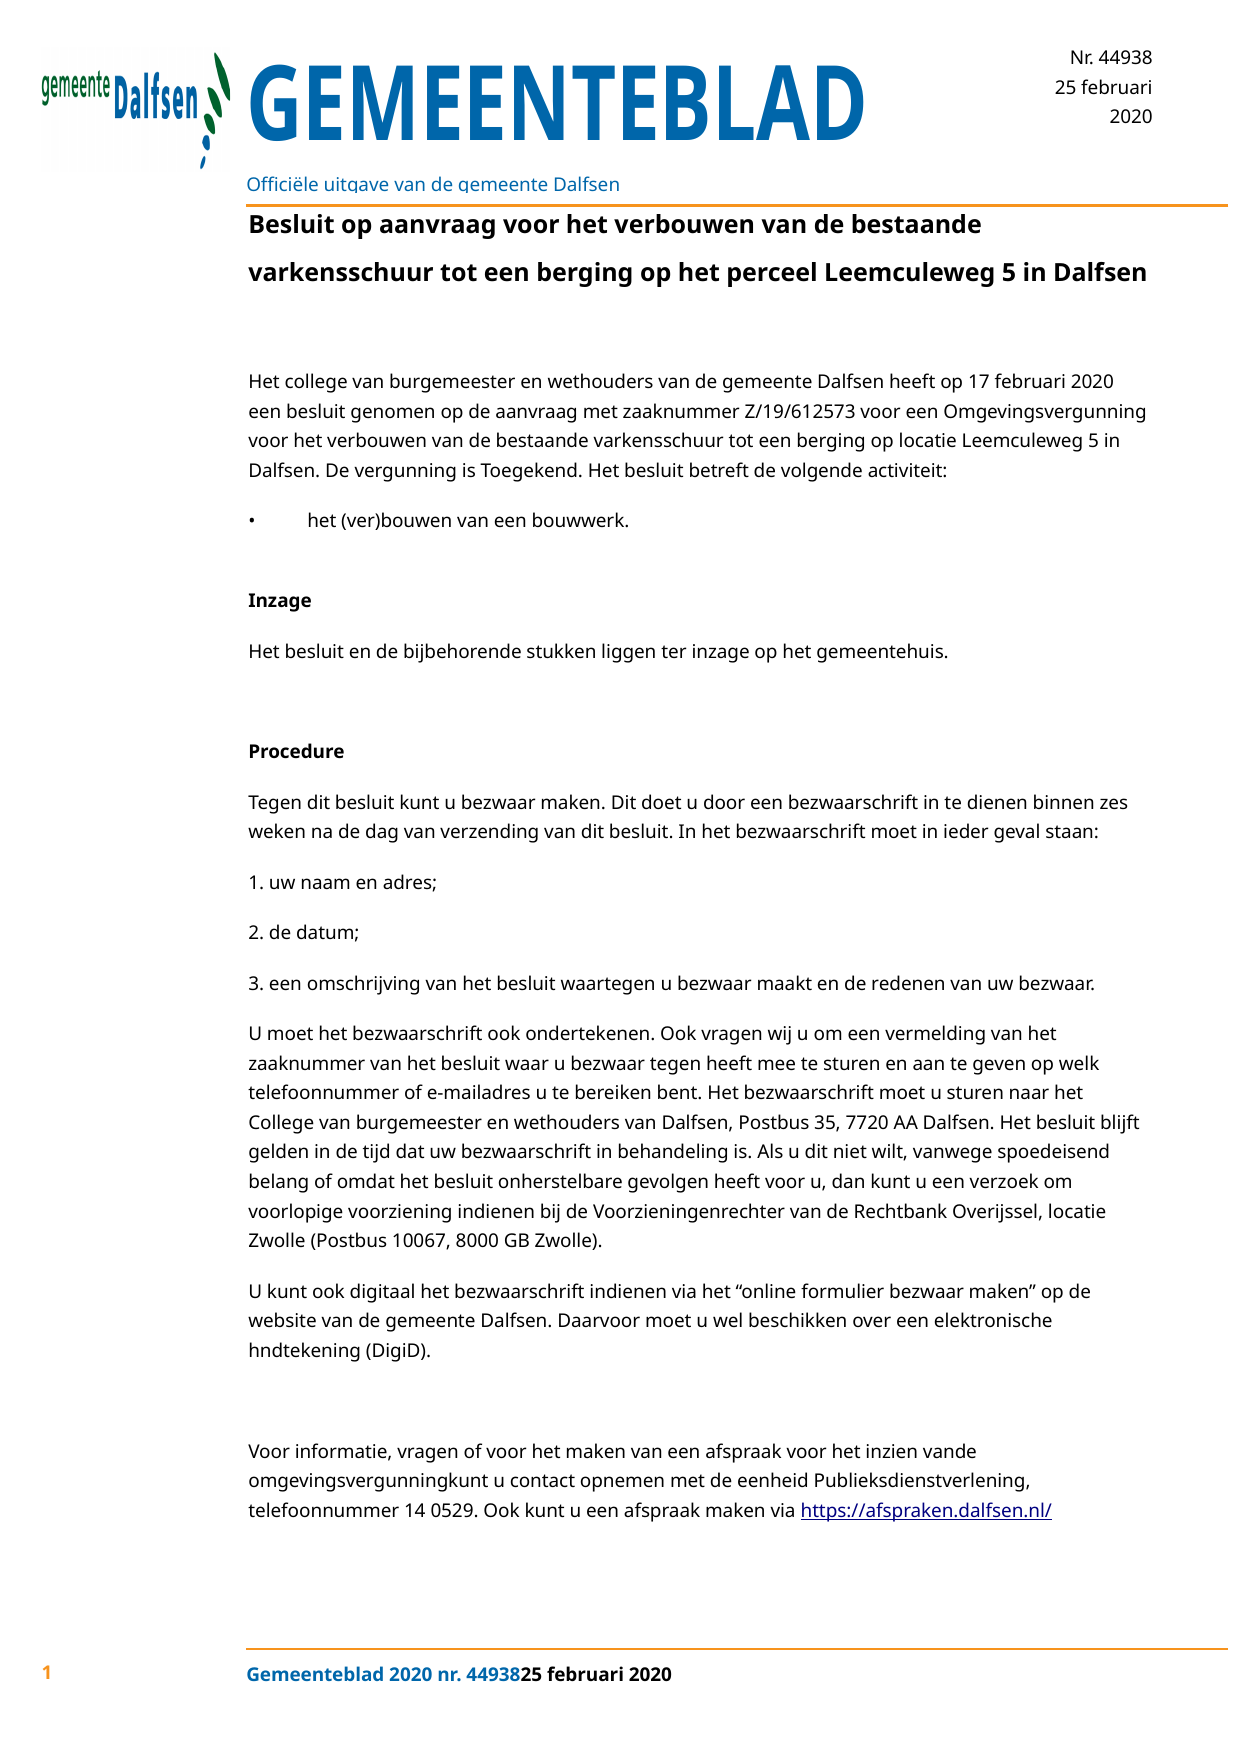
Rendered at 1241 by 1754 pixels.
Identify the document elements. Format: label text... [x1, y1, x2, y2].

text U kunt ook digitaal het bezwaarschrift indienen via het “online formulier bezwaar maken” op de website van de gemeente Dalfsen. Daarvoor moet u wel beschikken over een elektronische hndtekening (DigiD). [248, 1278, 1152, 1363]
list het (ver)bouwen van een bouwwerk. [248, 507, 1152, 533]
text Het besluit en de bijbehorende stukken liggen ter inzage op het gemeentehuis. [248, 638, 1152, 664]
picture [41, 47, 231, 172]
text 2. de datum; [248, 919, 1152, 945]
text 1. uw naam en adres; [248, 869, 1152, 895]
text Besluit op aanvraag voor het verbouwen van de bestaande varkensschuur tot een berging op het perceel Leemculeweg 5 in Dalfsen [248, 207, 1152, 288]
text Voor informatie, vragen of voor het maken van een afspraak voor het inzien vande omgevingsvergunningkunt u contact opnemen met de eenheid Publieksdienstverlening, telefoonnummer 14 0529. Ook kunt u een afspraak maken via https://afspraken.dalfsen.nl/ [248, 1438, 1152, 1523]
text U moet het bezwaarschrift ook ondertekenen. Ook vragen wij u om een vermelding van het zaaknummer van het besluit waar u bezwaar tegen heeft mee te sturen en aan te geven op welk telefoonnummer of e-mailadres u te bereiken bent. Het bezwaarschrift moet u sturen naar het College van burgemeester en wethouders van Dalfsen, Postbus 35, 7720 AA Dalfsen. Het besluit blijft gelden in de tijd dat uw bezwaarschrift in behandeling is. Als u dit niet wilt, vanwege spoedeisend belang of omdat het besluit onherstelbare gevolgen heeft voor u, dan kunt u een verzoek om voorlopige voorziening indienen bij de Voorzieningenrechter van de Rechtbank Overijssel, locatie Zwolle (Postbus 10067, 8000 GB Zwolle). [248, 1020, 1152, 1253]
text 3. een omschrijving van het besluit waartegen u bezwaar maakt en de redenen van uw bezwaar. [248, 970, 1152, 996]
text Tegen dit besluit kunt u bezwaar maken. Dit doet u door een bezwaarschrift in te dienen binnen zes weken na de dag van verzending van dit besluit. In het bezwaarschrift moet in ieder geval staan: [248, 789, 1152, 844]
text Procedure [248, 739, 1152, 764]
text Het college van burgemeester en wethouders van de gemeente Dalfsen heeft op 17 februari 2020 een besluit genomen op de aanvraag met zaaknummer Z/19/612573 voor een Omgevingsvergunning voor het verbouwen van de bestaande varkensschuur tot een berging op locatie Leemculeweg 5 in Dalfsen. De vergunning is Toegekend. Het besluit betreft de volgende activiteit: [248, 368, 1152, 483]
text Inzage [248, 587, 1152, 613]
